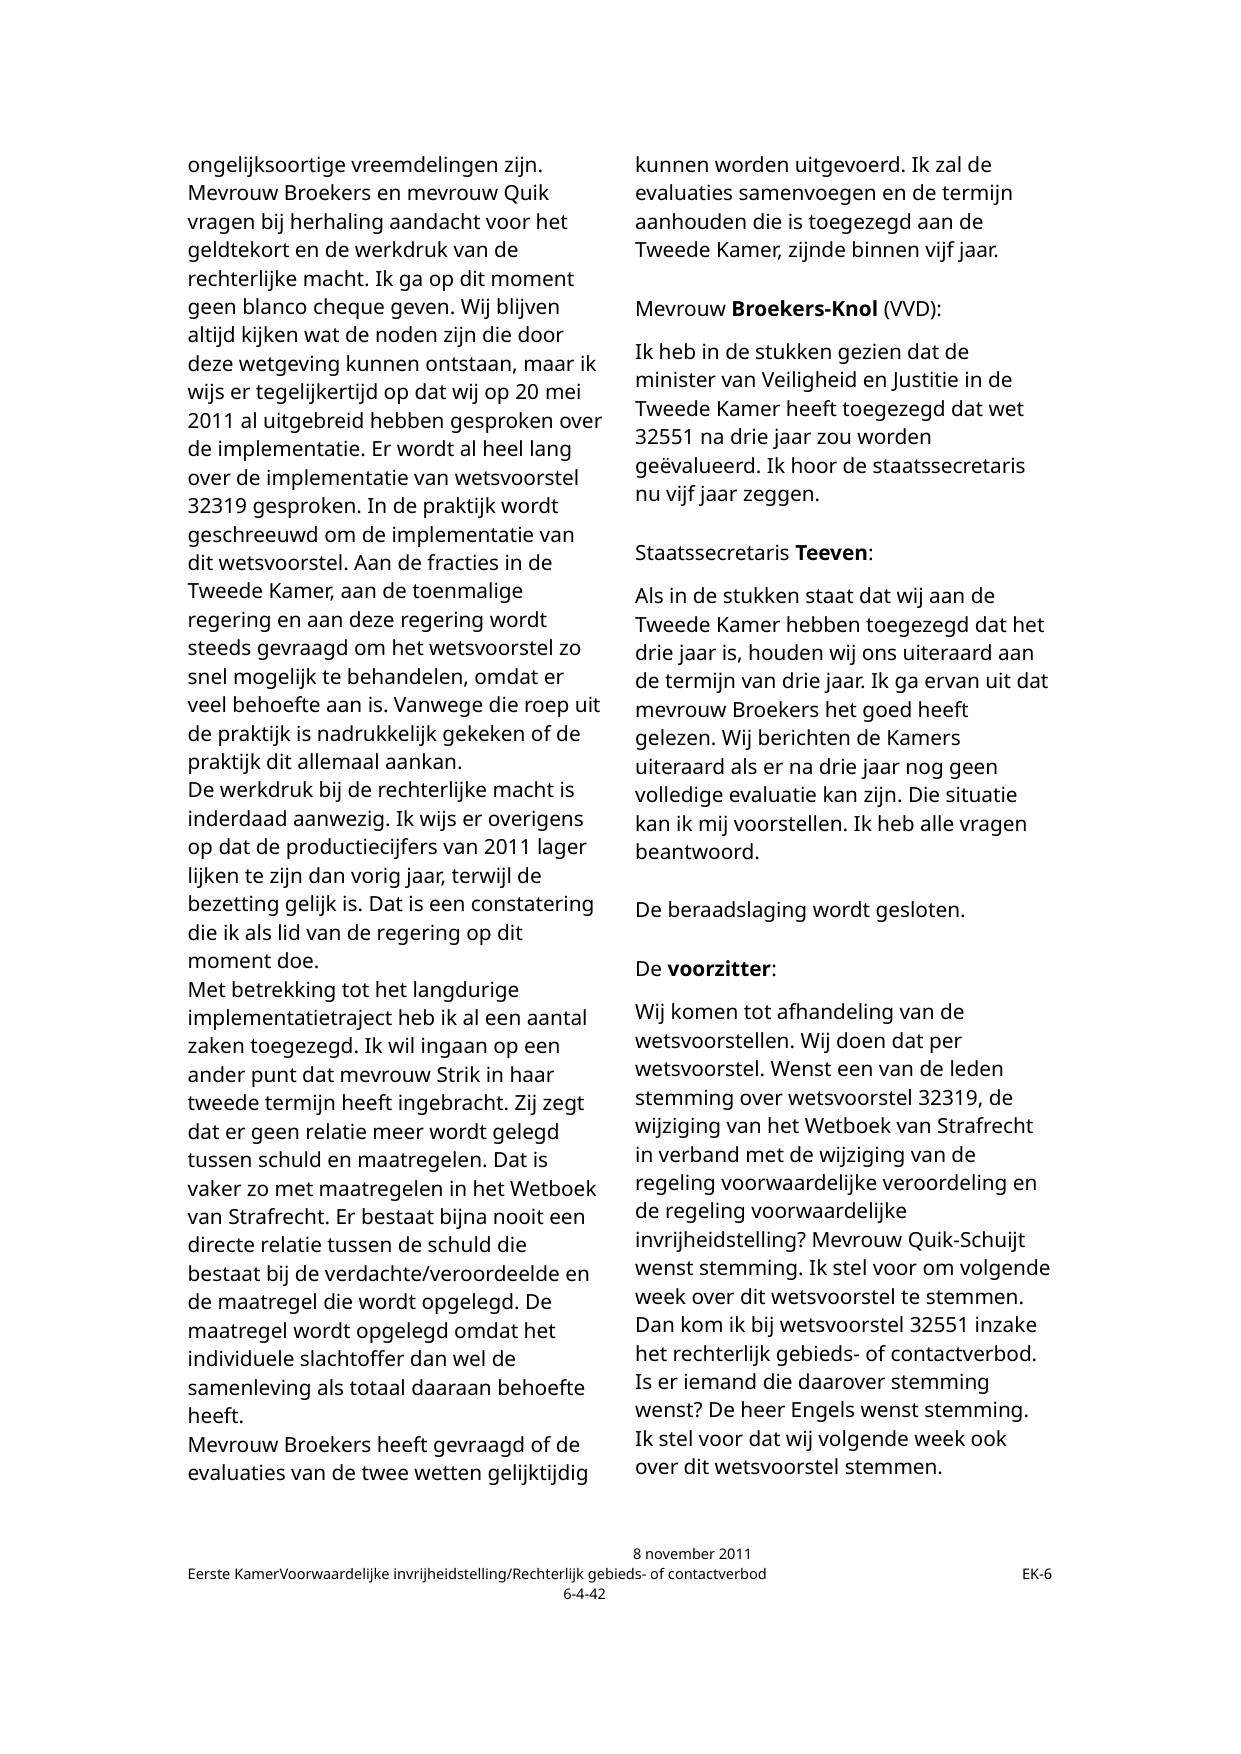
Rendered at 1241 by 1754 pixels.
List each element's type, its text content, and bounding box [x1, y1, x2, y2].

text Mevrouw Broekers en mevrouw Quik vragen bij herhaling aandacht voor het geldtekort en de werkdruk van de rechterlijke macht. Ik ga op dit moment geen blanco cheque geven. Wij blijven altijd kijken wat de noden zijn die door deze wetgeving kunnen ontstaan, maar ik wijs er tegelijkertijd op dat wij op 20 mei 2011 al uitgebreid hebben gesproken over de implementatie. Er wordt al heel lang over de implementatie van wetsvoorstel 32319 gesproken. In de praktijk wordt geschreeuwd om de implementatie van dit wetsvoorstel. Aan de fracties in de Tweede Kamer, aan de toenmalige regering en aan deze regering wordt steeds gevraagd om het wetsvoorstel zo snel mogelijk te behandelen, omdat er veel behoefte aan is. Vanwege die roep uit de praktijk is nadrukkelijk gekeken of de praktijk dit allemaal aankan. [187, 178, 605, 776]
text Ik heb in de stukken gezien dat de minister van Veiligheid en Justitie in de Tweede Kamer heeft toegezegd dat wet 32551 na drie jaar zou worden geëvalueerd. Ik hoor de staatssecretaris nu vijf jaar zeggen. [635, 337, 1053, 508]
text Staatssecretaris Teeven: [635, 538, 1053, 566]
text Mevrouw Broekers-Knol (VVD): [635, 294, 1053, 322]
text Dan kom ik bij wetsvoorstel 32551 inzake het rechterlijk gebieds- of contactverbod. Is er iemand die daarover stemming wenst? De heer Engels wenst stemming. Ik stel voor dat wij volgende week ook over dit wetsvoorstel stemmen. [635, 1310, 1053, 1481]
text ongelijksoortige vreemdelingen zijn. [187, 150, 605, 178]
text De voorzitter: [635, 954, 1053, 982]
text kunnen worden uitgevoerd. Ik zal de evaluaties samenvoegen en de termijn aanhouden die is toegezegd aan de Tweede Kamer, zijnde binnen vijf jaar. [635, 150, 1053, 264]
text De werkdruk bij de rechterlijke macht is inderdaad aanwezig. Ik wijs er overigens op dat de productiecijfers van 2011 lager lijken te zijn dan vorig jaar, terwijl de bezetting gelijk is. Dat is een constatering die ik als lid van de regering op dit moment doe. [187, 776, 605, 975]
text Met betrekking tot het langdurige implementatietraject heb ik al een aantal zaken toegezegd. Ik wil ingaan op een ander punt dat mevrouw Strik in haar tweede termijn heeft ingebracht. Zij zegt dat er geen relatie meer wordt gelegd tussen schuld en maatregelen. Dat is vaker zo met maatregelen in het Wetboek van Strafrecht. Er bestaat bijna nooit een directe relatie tussen de schuld die bestaat bij de verdachte/veroordeelde en de maatregel die wordt opgelegd. De maatregel wordt opgelegd omdat het individuele slachtoffer dan wel de samenleving als totaal daaraan behoefte heeft. [187, 975, 605, 1430]
text Mevrouw Broekers heeft gevraagd of de evaluaties van de twee wetten gelijktijdig [187, 1430, 605, 1487]
text Wij komen tot afhandeling van de wetsvoorstellen. Wij doen dat per wetsvoorstel. Wenst een van de leden stemming over wetsvoorstel 32319, de wijziging van het Wetboek van Strafrecht in verband met de wijziging van de regeling voorwaardelijke veroordeling en de regeling voorwaardelijke invrijheidstelling? Mevrouw Quik-Schuijt wenst stemming. Ik stel voor om volgende week over dit wetsvoorstel te stemmen. [635, 997, 1053, 1310]
text Als in de stukken staat dat wij aan de Tweede Kamer hebben toegezegd dat het drie jaar is, houden wij ons uiteraard aan de termijn van drie jaar. Ik ga ervan uit dat mevrouw Broekers het goed heeft gelezen. Wij berichten de Kamers uiteraard als er na drie jaar nog geen volledige evaluatie kan zijn. Die situatie kan ik mij voorstellen. Ik heb alle vragen beantwoord. [635, 581, 1053, 866]
text De beraadslaging wordt gesloten. [635, 896, 1053, 924]
